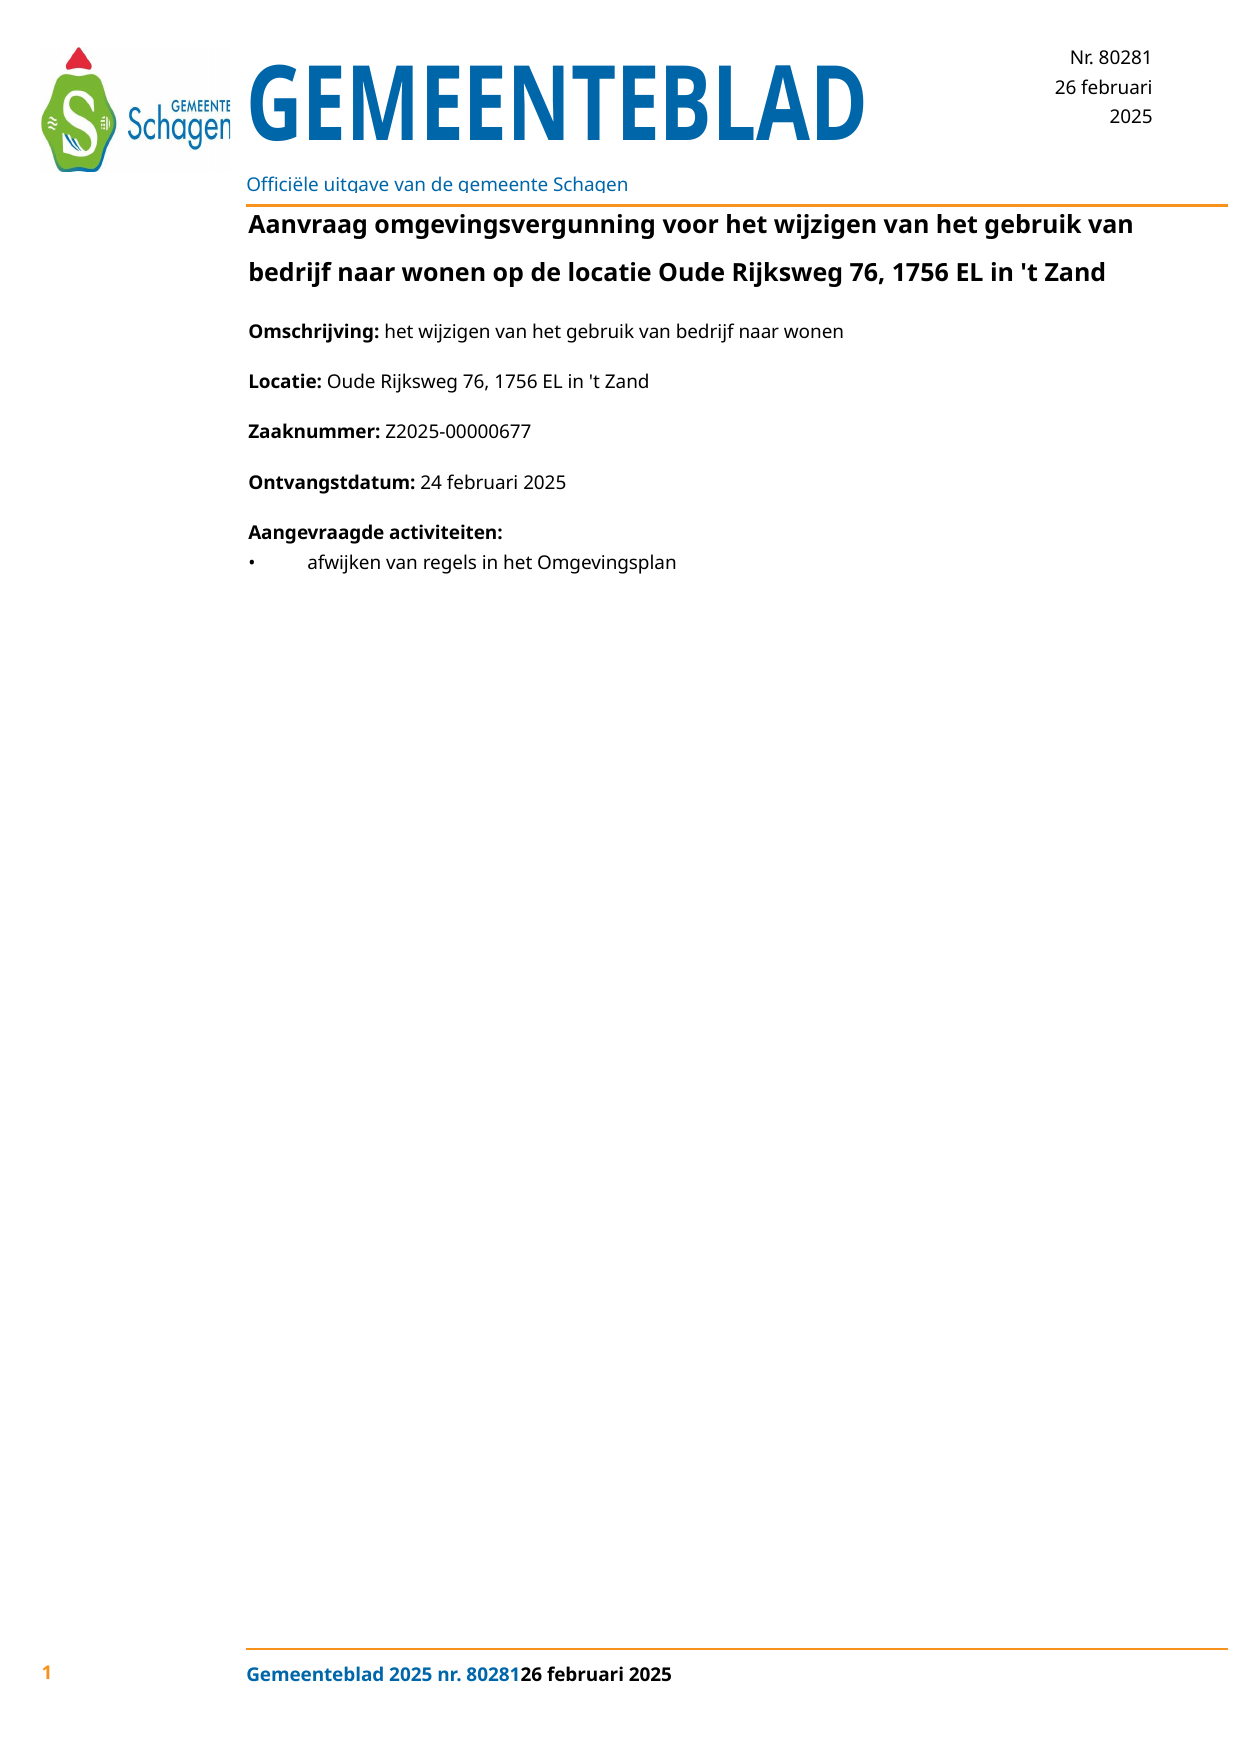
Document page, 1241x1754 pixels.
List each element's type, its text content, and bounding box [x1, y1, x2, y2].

text Ontvangstdatum: 24 februari 2025 [248, 469, 1152, 495]
text Locatie: Oude Rijksweg 76, 1756 EL in 't Zand [248, 368, 1152, 394]
text Aangevraagde activiteiten: [248, 519, 1152, 545]
picture [41, 47, 231, 172]
list afwijken van regels in het Omgevingsplan [248, 549, 1152, 575]
text Omschrijving: het wijzigen van het gebruik van bedrijf naar wonen [248, 318, 1152, 344]
text Zaaknummer: Z2025-00000677 [248, 419, 1152, 444]
text Aanvraag omgevingsvergunning voor het wijzigen van het gebruik van bedrijf naar wonen op de locatie Oude Rijksweg 76, 1756 EL in 't Zand [248, 207, 1152, 288]
